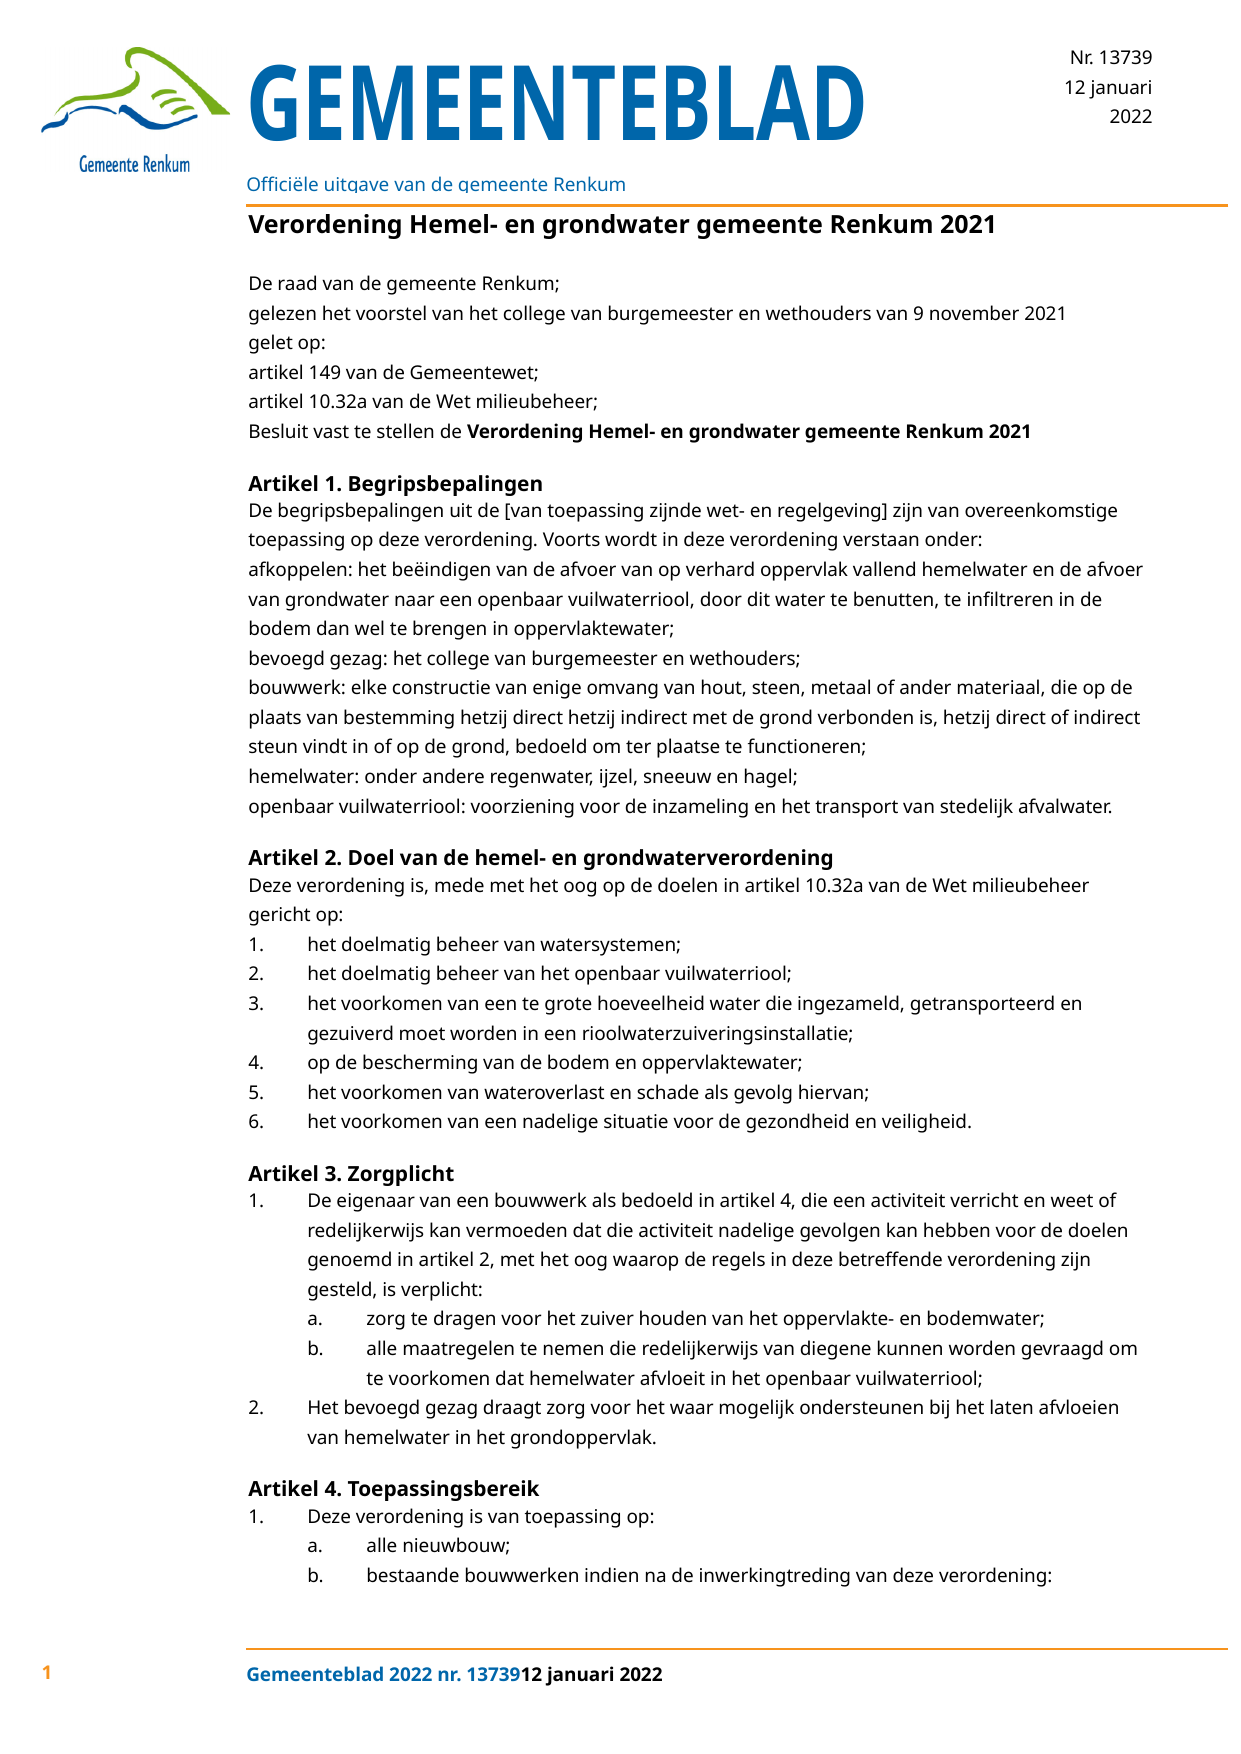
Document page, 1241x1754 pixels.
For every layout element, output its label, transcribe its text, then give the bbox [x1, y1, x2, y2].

list het doelmatig beheer van het openbaar vuilwaterriool; [248, 961, 1152, 986]
text De begripsbepalingen uit de [van toepassing zijnde wet- en regelgeving] zijn van overeenkomstige toepassing op deze verordening. Voorts wordt in deze verordening verstaan onder: [248, 497, 1152, 552]
list het voorkomen van een te grote hoeveelheid water die ingezameld, getransporteerd en gezuiverd moet worden in een rioolwaterzuiveringsinstallatie; [248, 990, 1152, 1045]
text Artikel 1. Begripsbepalingen [248, 469, 1152, 497]
list alle maatregelen te nemen die redelijkerwijs van diegene kunnen worden gevraagd om te voorkomen dat hemelwater afvloeit in het openbaar vuilwaterriool; [307, 1335, 1152, 1391]
text Verordening Hemel- en grondwater gemeente Renkum 2021 [248, 207, 1152, 241]
text bouwwerk: elke constructie van enige omvang van hout, steen, metaal of ander materiaal, die op de plaats van bestemming hetzij direct hetzij indirect met de grond verbonden is, hetzij direct of indirect steun vindt in of op de grond, bedoeld om ter plaatse te functioneren; [248, 674, 1152, 759]
list alle nieuwbouw; [307, 1532, 1152, 1558]
text Besluit vast te stellen de Verordening Hemel- en grondwater gemeente Renkum 2021 [248, 418, 1152, 444]
text De raad van de gemeente Renkum; [248, 270, 1152, 296]
text Artikel 2. Doel van de hemel- en grondwaterverordening [248, 843, 1152, 872]
list het doelmatig beheer van watersystemen; [248, 931, 1152, 957]
list zorg te dragen voor het zuiver houden van het oppervlakte- en bodemwater; [307, 1306, 1152, 1331]
list bestaande bouwwerken indien na de inwerkingtreding van deze verordening: [307, 1562, 1152, 1588]
text gelezen het voorstel van het college van burgemeester en wethouders van 9 november 2021 [248, 300, 1152, 326]
text gelet op: [248, 329, 1152, 355]
text afkoppelen: het beëindigen van de afvoer van op verhard oppervlak vallend hemelwater en de afvoer van grondwater naar een openbaar vuilwaterriool, door dit water te benutten, te infiltreren in de bodem dan wel te brengen in oppervlaktewater; [248, 556, 1152, 641]
list De eigenaar van een bouwwerk als bedoeld in artikel 4, die een activiteit verricht en weet of redelijkerwijs kan vermoeden dat die activiteit nadelige gevolgen kan hebben voor de doelen genoemd in artikel 2, met het oog waarop de regels in deze betreffende verordening zijn gesteld, is verplicht: [248, 1187, 1152, 1302]
list Deze verordening is van toepassing op: [248, 1503, 1152, 1528]
list Het bevoegd gezag draagt zorg voor het waar mogelijk ondersteunen bij het laten afvloeien van hemelwater in het grondoppervlak. [248, 1394, 1152, 1450]
text hemelwater: onder andere regenwater, ijzel, sneeuw en hagel; [248, 763, 1152, 789]
text artikel 10.32a van de Wet milieubeheer; [248, 389, 1152, 414]
text bevoegd gezag: het college van burgemeester en wethouders; [248, 645, 1152, 671]
text Artikel 3. Zorgplicht [248, 1159, 1152, 1187]
text Deze verordening is, mede met het oog op de doelen in artikel 10.32a van de Wet milieubeheer gericht op: [248, 872, 1152, 927]
picture [41, 47, 231, 172]
list het voorkomen van wateroverlast en schade als gevolg hiervan; [248, 1079, 1152, 1104]
list op de bescherming van de bodem en oppervlaktewater; [248, 1049, 1152, 1075]
text Artikel 4. Toepassingsbereik [248, 1474, 1152, 1503]
text artikel 149 van de Gemeentewet; [248, 359, 1152, 385]
list het voorkomen van een nadelige situatie voor de gezondheid en veiligheid. [248, 1108, 1152, 1134]
text openbaar vuilwaterriool: voorziening voor de inzameling en het transport van stedelijk afvalwater. [248, 793, 1152, 819]
